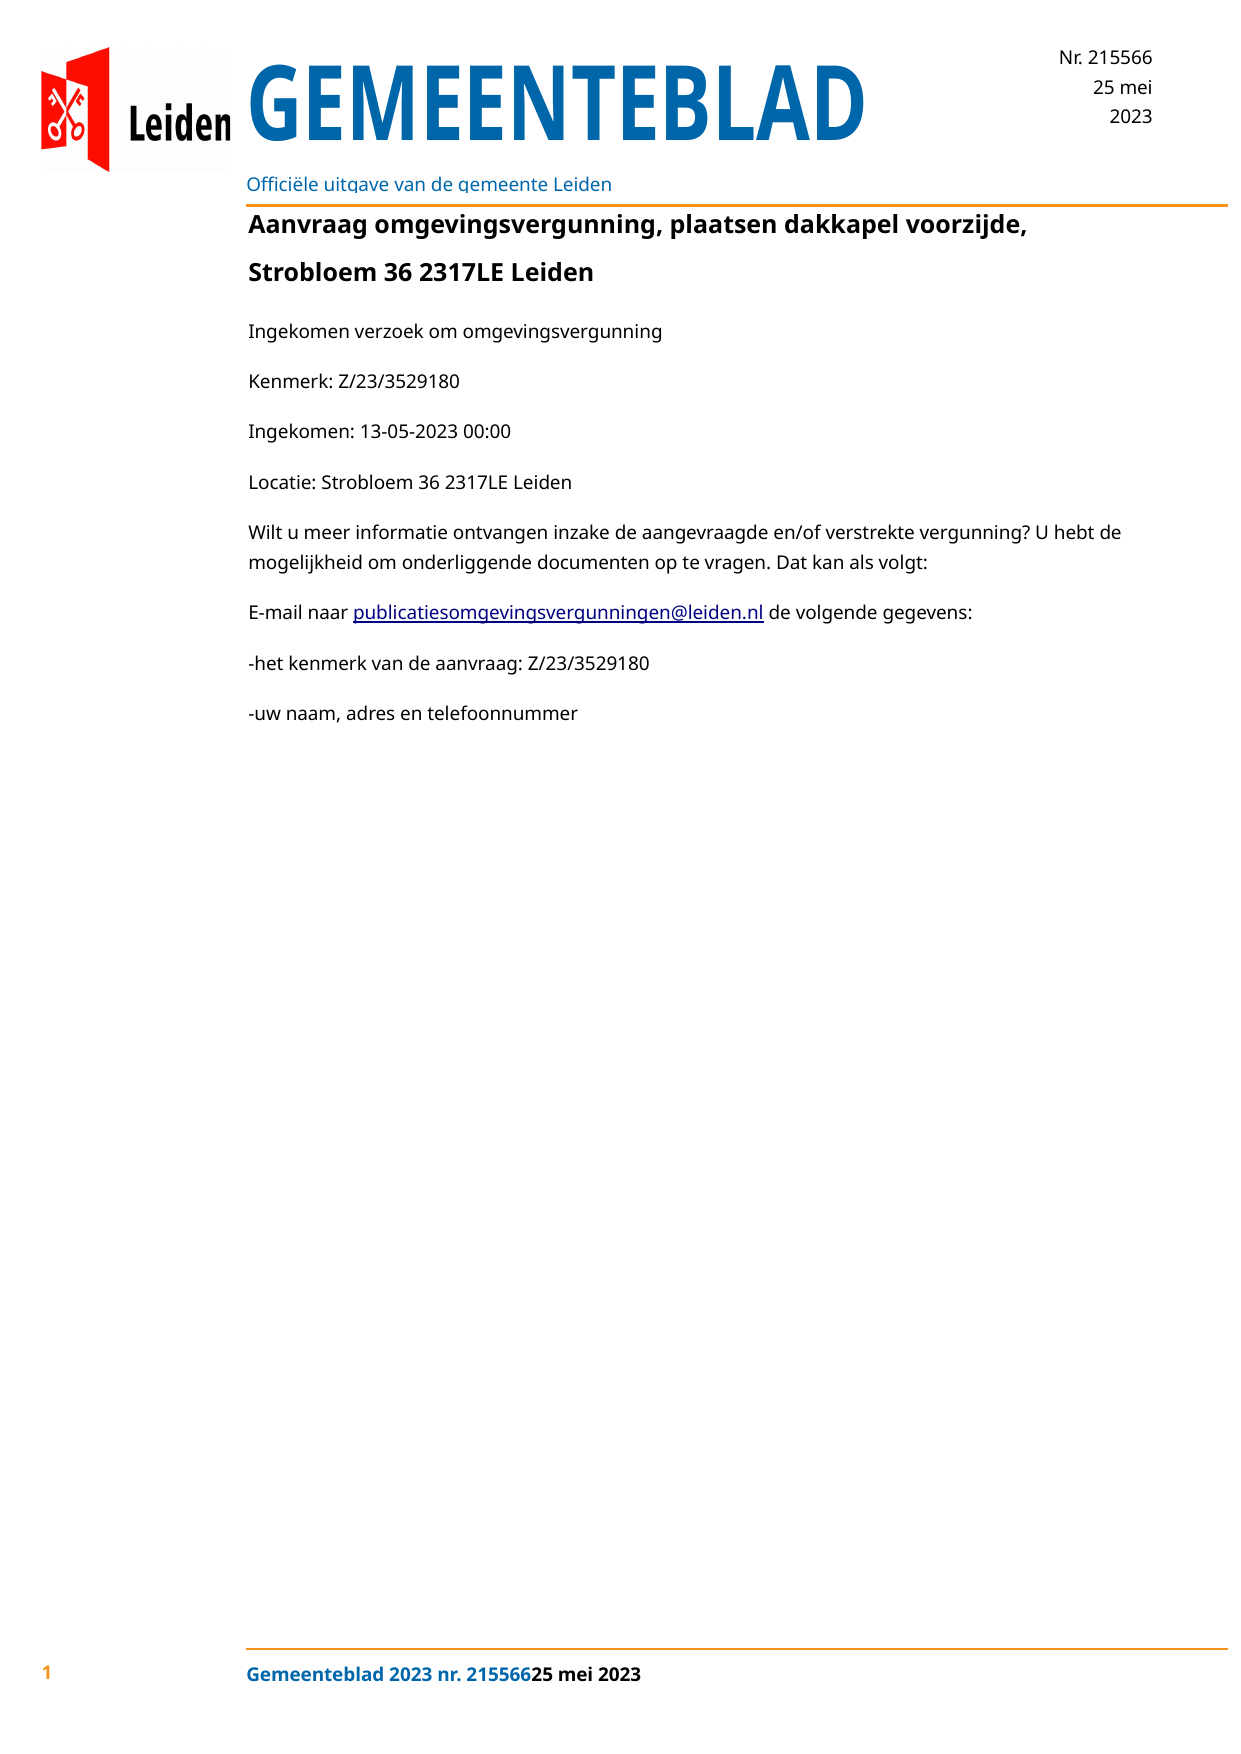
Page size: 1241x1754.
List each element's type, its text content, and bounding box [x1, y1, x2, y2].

text -het kenmerk van de aanvraag: Z/23/3529180 [248, 650, 1152, 676]
text Ingekomen verzoek om omgevingsvergunning [248, 318, 1152, 344]
text Aanvraag omgevingsvergunning, plaatsen dakkapel voorzijde, Strobloem 36 2317LE Leiden [248, 207, 1152, 288]
text Kenmerk: Z/23/3529180 [248, 368, 1152, 394]
text Ingekomen: 13-05-2023 00:00 [248, 419, 1152, 444]
text E-mail naar publicatiesomgevingsvergunningen@leiden.nl de volgende gegevens: [248, 599, 1152, 625]
picture [41, 47, 231, 172]
text Locatie: Strobloem 36 2317LE Leiden [248, 469, 1152, 495]
text -uw naam, adres en telefoonnummer [248, 700, 1152, 726]
text Wilt u meer informatie ontvangen inzake de aangevraagde en/of verstrekte vergunning? U hebt de mogelijkheid om onderliggende documenten op te vragen. Dat kan als volgt: [248, 519, 1152, 575]
